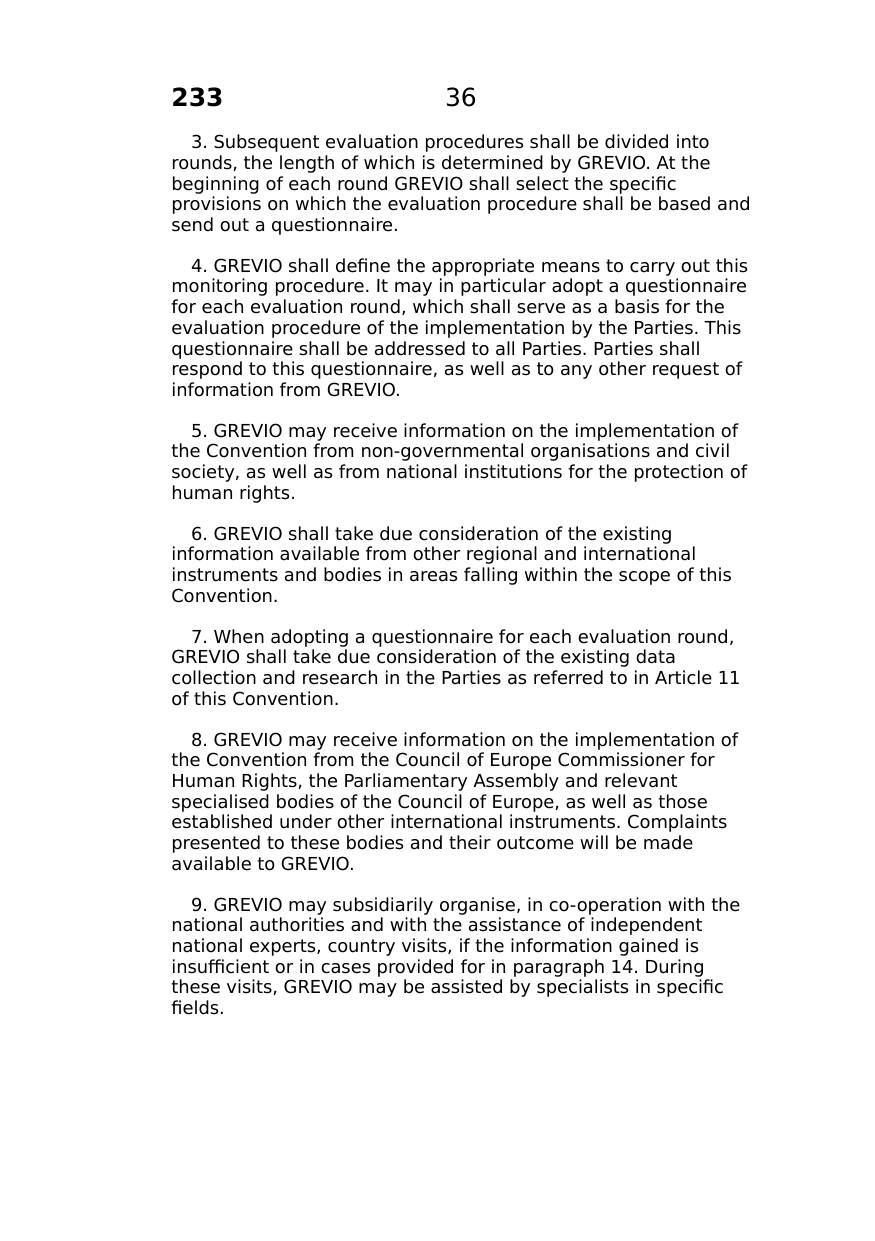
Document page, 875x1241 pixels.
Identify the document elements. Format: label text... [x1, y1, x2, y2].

text 9. GREVIO may subsidiarily organise, in co-operation with the national authorities and with the assistance of independent national experts, country visits, if the information gained is insufficient or in cases provided for in paragraph 14. During these visits, GREVIO may be assisted by specialists in specific fields. [171, 894, 756, 1019]
text 7. When adopting a questionnaire for each evaluation round, GREVIO shall take due consideration of the existing data collection and research in the Parties as referred to in Article 11 of this Convention. [171, 626, 756, 709]
text 3. Subsequent evaluation procedures shall be divided into rounds, the length of which is determined by GREVIO. At the beginning of each round GREVIO shall select the specific provisions on which the evaluation procedure shall be based and send out a questionnaire. [171, 132, 756, 236]
text 8. GREVIO may receive information on the implementation of the Convention from the Council of Europe Commissioner for Human Rights, the Parliamentary Assembly and relevant specialised bodies of the Council of Europe, as well as those established under other international instruments. Complaints presented to these bodies and their outcome will be made available to GREVIO. [171, 729, 756, 874]
text 4. GREVIO shall define the appropriate means to carry out this monitoring procedure. It may in particular adopt a questionnaire for each evaluation round, which shall serve as a basis for the evaluation procedure of the implementation by the Parties. This questionnaire shall be addressed to all Parties. Parties shall respond to this questionnaire, as well as to any other request of information from GREVIO. [171, 256, 756, 401]
text 6. GREVIO shall take due consideration of the existing information available from other regional and international instruments and bodies in areas falling within the scope of this Convention. [171, 523, 756, 606]
text 5. GREVIO may receive information on the implementation of the Convention from non-governmental organisations and civil society, as well as from national institutions for the protection of human rights. [171, 421, 756, 503]
